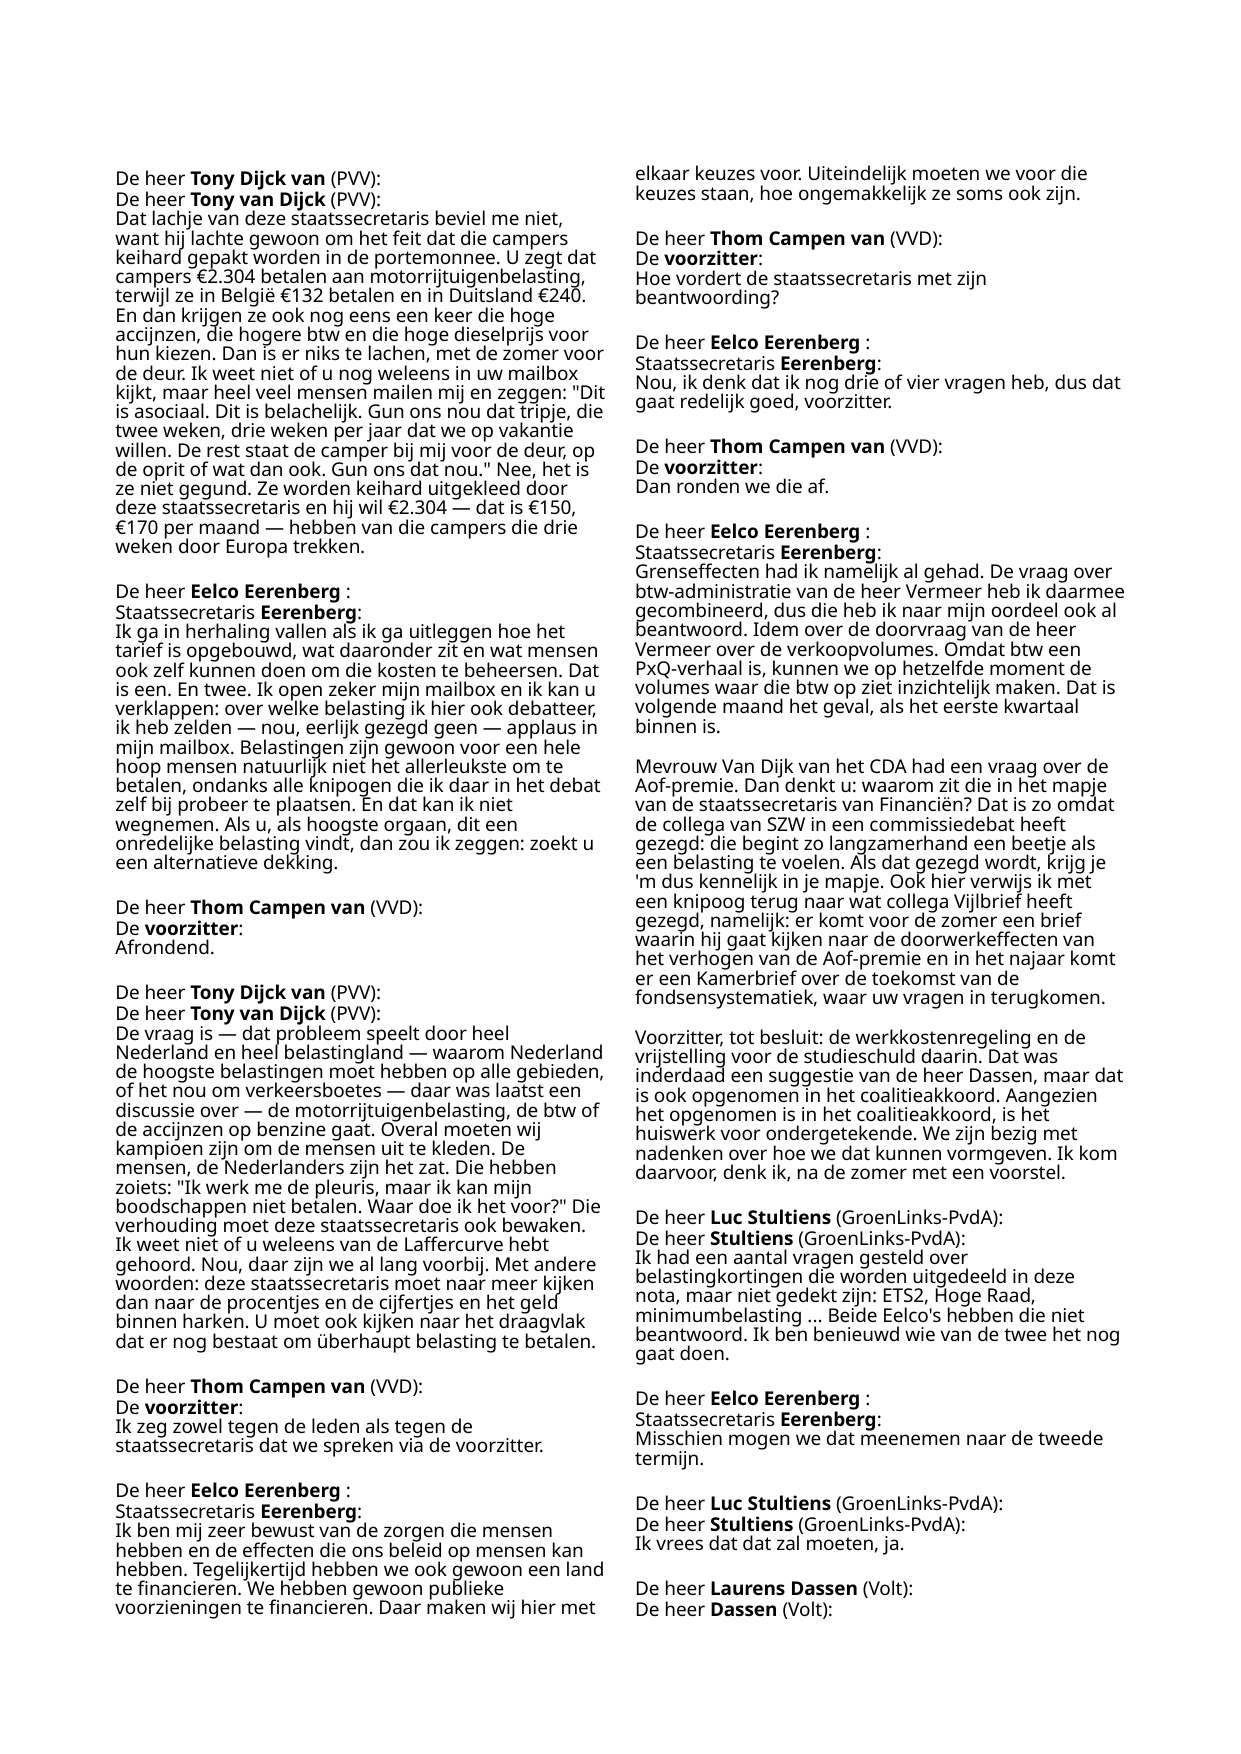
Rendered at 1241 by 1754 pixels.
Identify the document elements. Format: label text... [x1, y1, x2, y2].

text De heer Luc Stultiens (GroenLinks-PvdA): [635, 1490, 1125, 1516]
text De heer Tony van Dijck (PVV): [115, 191, 605, 210]
text Ik had een aantal vragen gesteld over belastingkortingen die worden uitgedeeld in deze nota, maar niet gedekt zijn: ETS2, Hoge Raad, minimumbelasting ... Beide Eelco's hebben die niet beantwoord. Ik ben benieuwd wie van de twee het nog gaat doen. [635, 1249, 1125, 1364]
text De heer Thom Campen van (VVD): [115, 1373, 605, 1399]
text De heer Tony Dijck van (PVV): [115, 979, 605, 1005]
text De heer Stultiens (GroenLinks-PvdA): [635, 1516, 1125, 1535]
text De heer Eelco Eerenberg : [635, 329, 1125, 355]
text De heer Laurens Dassen (Volt): [635, 1575, 1125, 1601]
text Ik vrees dat dat zal moeten, ja. [635, 1535, 1125, 1554]
text Afrondend. [115, 939, 605, 959]
text De vraag is — dat probleem speelt door heel Nederland en heel belastingland — waarom Nederland de hoogste belastingen moet hebben op alle gebieden, of het nou om verkeersboetes — daar was laatst een discussie over — de motorrijtuigenbelasting, de btw of de accijnzen op benzine gaat. Overal moeten wij kampioen zijn om de mensen uit te kleden. De mensen, de Nederlanders zijn het zat. Die hebben zoiets: "Ik werk me de pleuris, maar ik kan mijn boodschappen niet betalen. Waar doe ik het voor?" Die verhouding moet deze staatssecretaris ook bewaken. Ik weet niet of u weleens van de Laffercurve hebt gehoord. Nou, daar zijn we al lang voorbij. Met andere woorden: deze staatssecretaris moet naar meer kijken dan naar de procentjes en de cijfertjes en het geld binnen harken. U moet ook kijken naar het draagvlak dat er nog bestaat om überhaupt belasting te betalen. [115, 1024, 605, 1352]
text De voorzitter: [635, 250, 1125, 270]
text elkaar keuzes voor. Uiteindelijk moeten we voor die keuzes staan, hoe ongemakkelijk ze soms ook zijn. [635, 165, 1125, 204]
text Ik ben mij zeer bewust van de zorgen die mensen hebben en de effecten die ons beleid op mensen kan hebben. Tegelijkertijd hebben we ook gewoon een land te financieren. We hebben gewoon publieke voorzieningen te financieren. Daar maken wij hier met [115, 1522, 605, 1619]
text De voorzitter: [635, 459, 1125, 478]
text De heer Eelco Eerenberg : [635, 1385, 1125, 1411]
text Mevrouw Van Dijk van het CDA had een vraag over de Aof-premie. Dan denkt u: waarom zit die in het mapje van de staatssecretaris van Financiën? Dat is zo omdat de collega van SZW in een commissiedebat heeft gezegd: die begint zo langzamerhand een beetje als een belasting te voelen. Als dat gezegd wordt, krijg je 'm dus kennelijk in je mapje. Ook hier verwijs ik met een knipoog terug naar wat collega Vijlbrief heeft gezegd, namelijk: er komt voor de zomer een brief waarin hij gaat kijken naar de doorwerkeffecten van het verhogen van de Aof-premie en in het najaar komt er een Kamerbrief over de toekomst van de fondsensystematiek, waar uw vragen in terugkomen. [635, 758, 1125, 1008]
text Staatssecretaris Eerenberg: [115, 604, 605, 623]
text Grenseffecten had ik namelijk al gehad. De vraag over btw-administratie van de heer Vermeer heb ik daarmee gecombineerd, dus die heb ik naar mijn oordeel ook al beantwoord. Idem over de doorvraag van de heer Vermeer over de verkoopvolumes. Omdat btw een PxQ-verhaal is, kunnen we op hetzelfde moment de volumes waar die btw op ziet inzichtelijk maken. Dat is volgende maand het geval, als het eerste kwartaal binnen is. [635, 563, 1125, 737]
text De heer Dassen (Volt): [635, 1601, 1125, 1620]
text De heer Stultiens (GroenLinks-PvdA): [635, 1230, 1125, 1249]
text Nou, ik denk dat ik nog drie of vier vragen heb, dus dat gaat redelijk goed, voorzitter. [635, 374, 1125, 413]
text Staatssecretaris Eerenberg: [635, 544, 1125, 563]
text De heer Thom Campen van (VVD): [635, 225, 1125, 250]
text Staatssecretaris Eerenberg: [115, 1503, 605, 1522]
text De heer Luc Stultiens (GroenLinks-PvdA): [635, 1204, 1125, 1230]
text Ik ga in herhaling vallen als ik ga uitleggen hoe het tarief is opgebouwd, wat daaronder zit en wat mensen ook zelf kunnen doen om die kosten te beheersen. Dat is een. En twee. Ik open zeker mijn mailbox en ik kan u verklappen: over welke belasting ik hier ook debatteer, ik heb zelden — nou, eerlijk gezegd geen — applaus in mijn mailbox. Belastingen zijn gewoon voor een hele hoop mensen natuurlijk niet het allerleukste om te betalen, ondanks alle knipogen die ik daar in het debat zelf bij probeer te plaatsen. En dat kan ik niet wegnemen. Als u, als hoogste orgaan, dit een onredelijke belasting vindt, dan zou ik zeggen: zoekt u een alternatieve dekking. [115, 623, 605, 873]
text De heer Tony van Dijck (PVV): [115, 1005, 605, 1024]
text De voorzitter: [115, 1399, 605, 1418]
text De heer Thom Campen van (VVD): [115, 894, 605, 920]
text De voorzitter: [115, 920, 605, 939]
text Ik zeg zowel tegen de leden als tegen de staatssecretaris dat we spreken via de voorzitter. [115, 1418, 605, 1456]
text Voorzitter, tot besluit: de werkkostenregeling en de vrijstelling voor de studieschuld daarin. Dat was inderdaad een suggestie van de heer Dassen, maar dat is ook opgenomen in het coalitieakkoord. Aangezien het opgenomen is in het coalitieakkoord, is het huiswerk voor ondergetekende. We zijn bezig met nadenken over hoe we dat kunnen vormgeven. Ik kom daarvoor, denk ik, na de zomer met een voorstel. [635, 1029, 1125, 1183]
text Misschien mogen we dat meenemen naar de tweede termijn. [635, 1430, 1125, 1469]
text De heer Eelco Eerenberg : [635, 518, 1125, 544]
text Staatssecretaris Eerenberg: [635, 1411, 1125, 1430]
text De heer Thom Campen van (VVD): [635, 433, 1125, 459]
text De heer Eelco Eerenberg : [115, 1477, 605, 1503]
text Dat lachje van deze staatssecretaris beviel me niet, want hij lachte gewoon om het feit dat die campers keihard gepakt worden in de portemonnee. U zegt dat campers €2.304 betalen aan motorrijtuigenbelasting, terwijl ze in België €132 betalen en in Duitsland €240. En dan krijgen ze ook nog eens een keer die hoge accijnzen, die hogere btw en die hoge dieselprijs voor hun kiezen. Dan is er niks te lachen, met de zomer voor de deur. Ik weet niet of u nog weleens in uw mailbox kijkt, maar heel veel mensen mailen mij en zeggen: "Dit is asociaal. Dit is belachelijk. Gun ons nou dat tripje, die twee weken, drie weken per jaar dat we op vakantie willen. De rest staat de camper bij mij voor de deur, op de oprit of wat dan ook. Gun ons dat nou." Nee, het is ze niet gegund. Ze worden keihard uitgekleed door deze staatssecretaris en hij wil €2.304 — dat is €150, €170 per maand — hebben van die campers die drie weken door Europa trekken. [115, 210, 605, 557]
text Dan ronden we die af. [635, 478, 1125, 498]
text De heer Tony Dijck van (PVV): [115, 165, 605, 191]
text Staatssecretaris Eerenberg: [635, 355, 1125, 374]
text Hoe vordert de staatssecretaris met zijn beantwoording? [635, 270, 1125, 308]
text De heer Eelco Eerenberg : [115, 578, 605, 604]
